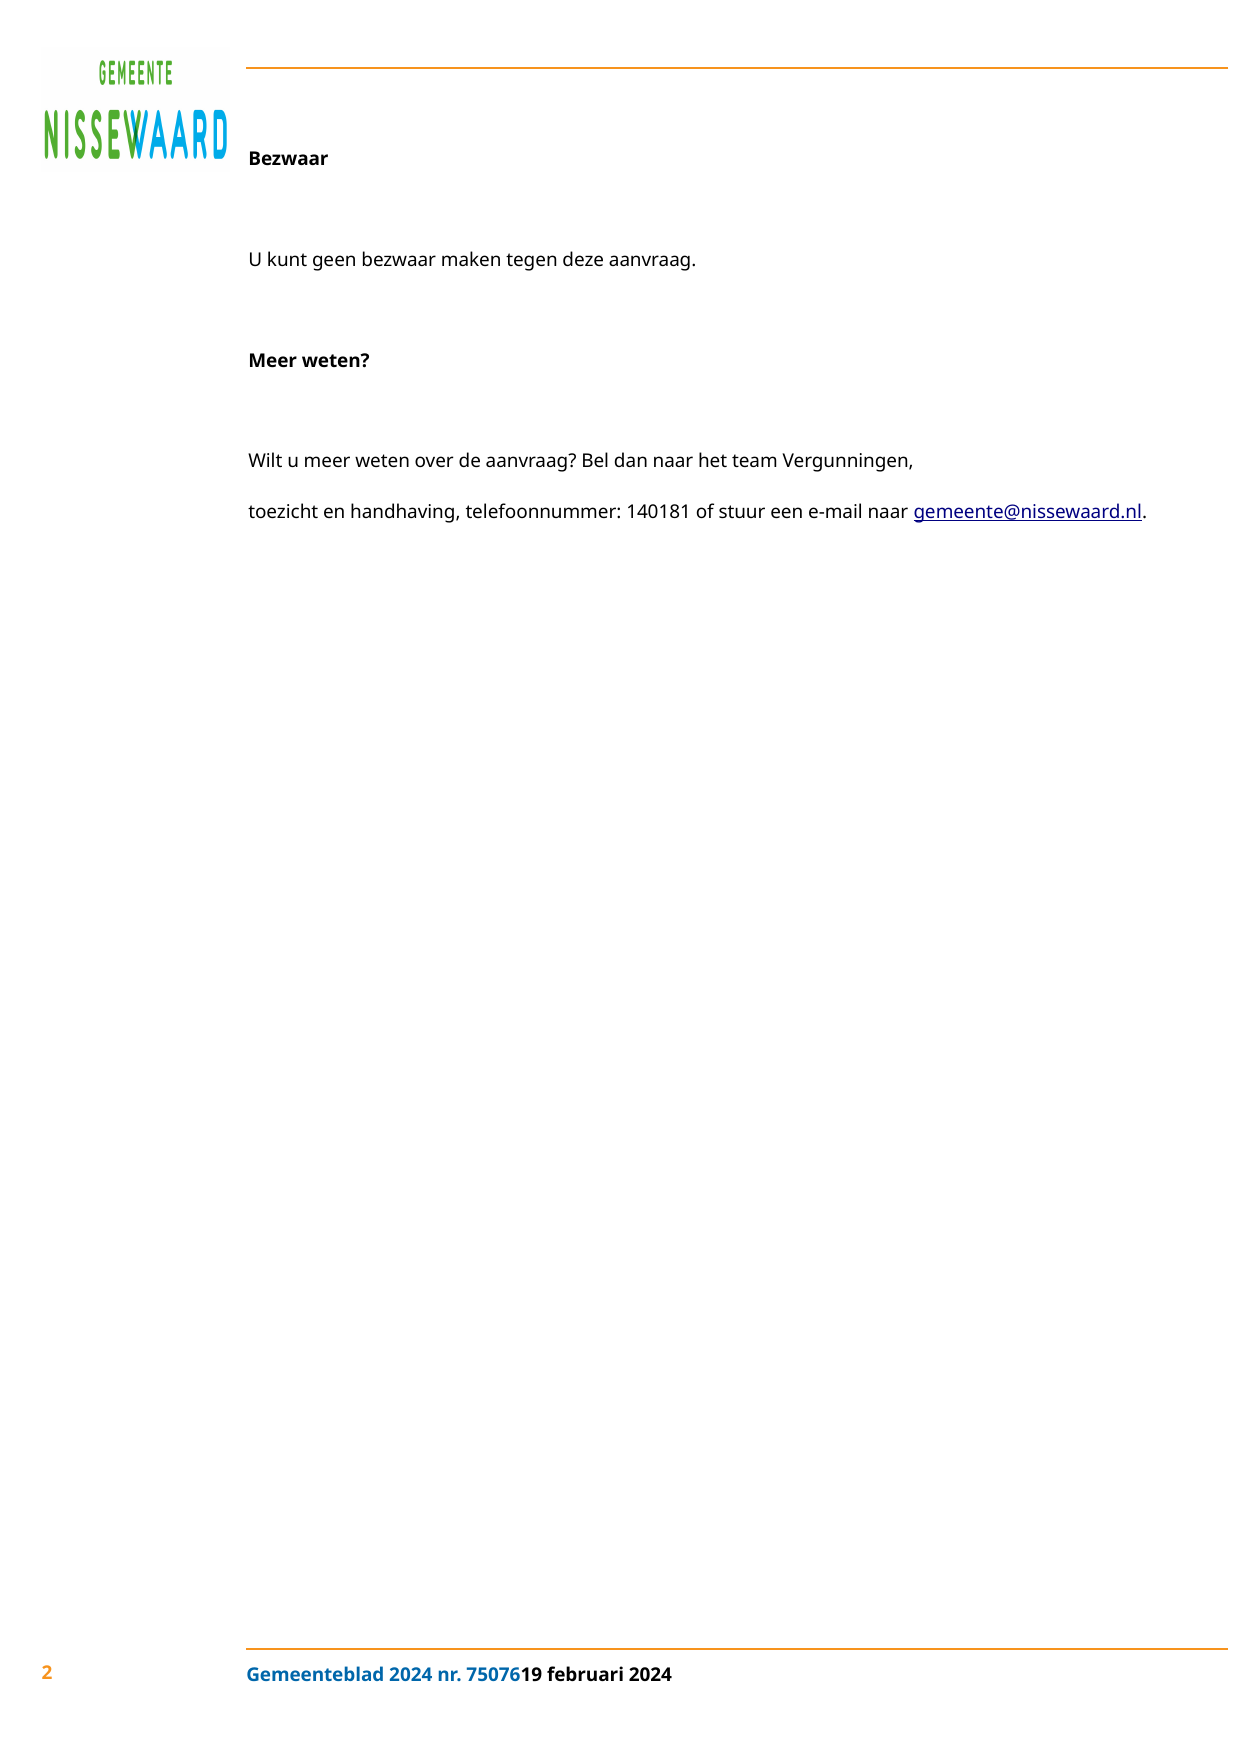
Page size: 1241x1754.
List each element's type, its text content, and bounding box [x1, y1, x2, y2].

text Bezwaar [248, 145, 1152, 171]
text Meer weten? [248, 347, 1152, 373]
text U kunt geen bezwaar maken tegen deze aanvraag. [248, 246, 1152, 272]
text toezicht en handhaving, telefoonnummer: 140181 of stuur een e-mail naar gemeente@nissewaard.nl. [248, 498, 1152, 524]
picture [41, 47, 231, 172]
text Wilt u meer weten over de aanvraag? Bel dan naar het team Vergunningen, [248, 448, 1152, 473]
